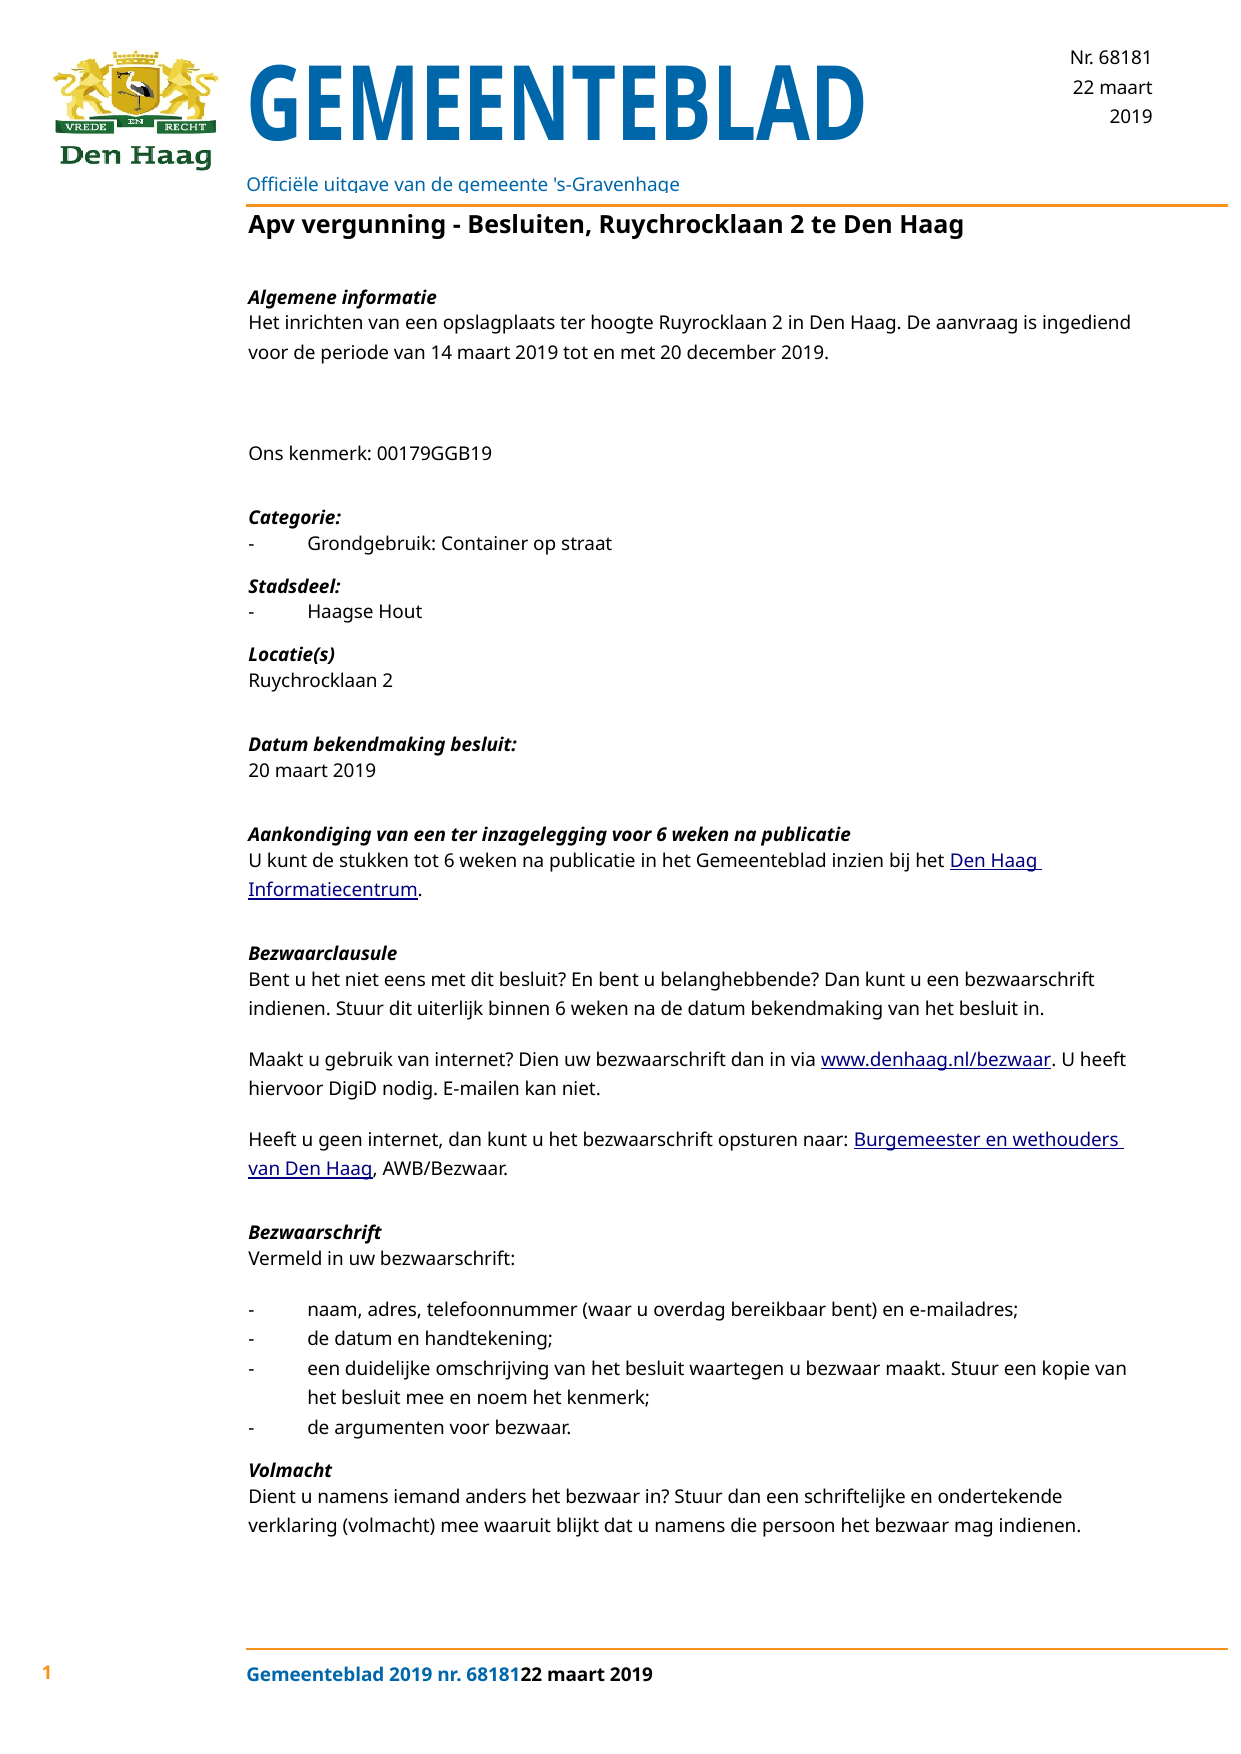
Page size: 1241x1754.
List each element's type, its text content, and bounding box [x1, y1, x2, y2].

text Het inrichten van een opslagplaats ter hoogte Ruyrocklaan 2 in Den Haag. De aanvraag is ingediend voor de periode van 14 maart 2019 tot en met 20 december 2019. [248, 309, 1152, 365]
text Aankondiging van een ter inzagelegging voor 6 weken na publicatie [248, 821, 1152, 847]
list Grondgebruik: Container op straat [248, 530, 1152, 555]
text Volmacht [248, 1457, 1152, 1483]
text Heeft u geen internet, dan kunt u het bezwaarschrift opsturen naar: Burgemeester en wethouders van Den Haag, AWB/Bezwaar. [248, 1126, 1152, 1181]
text Dient u namens iemand anders het bezwaar in? Stuur dan een schriftelijke en ondertekende verklaring (volmacht) mee waaruit blijkt dat u namens die persoon het bezwaar mag indienen. [248, 1483, 1152, 1538]
text Apv vergunning - Besluiten, Ruychrocklaan 2 te Den Haag [248, 207, 1152, 241]
text Locatie(s) [248, 642, 1152, 667]
text Categorie: [248, 504, 1152, 530]
text 20 maart 2019 [248, 757, 1152, 783]
text Algemene informatie [248, 284, 1152, 309]
list Haagse Hout [248, 598, 1152, 624]
text Bezwaarschrift [248, 1219, 1152, 1245]
text Maakt u gebruik van internet? Dien uw bezwaarschrift dan in via www.denhaag.nl/bezwaar. U heeft hiervoor DigiD nodig. E-mailen kan niet. [248, 1046, 1152, 1101]
list naam, adres, telefoonnummer (waar u overdag bereikbaar bent) en e-mailadres; [248, 1296, 1152, 1321]
text Stadsdeel: [248, 573, 1152, 598]
list de datum en handtekening; [248, 1325, 1152, 1351]
text Ons kenmerk: 00179GGB19 [248, 440, 1152, 466]
list de argumenten voor bezwaar. [248, 1414, 1152, 1440]
text Vermeld in uw bezwaarschrift: [248, 1245, 1152, 1271]
text Bezwaarclausule [248, 940, 1152, 966]
text Datum bekendmaking besluit: [248, 731, 1152, 757]
list een duidelijke omschrijving van het besluit waartegen u bezwaar maakt. Stuur een kopie van het besluit mee en noem het kenmerk; [248, 1355, 1152, 1410]
text Bent u het niet eens met dit besluit? En bent u belanghebbende? Dan kunt u een bezwaarschrift indienen. Stuur dit uiterlijk binnen 6 weken na de datum bekendmaking van het besluit in. [248, 966, 1152, 1021]
text Ruychrocklaan 2 [248, 667, 1152, 693]
text U kunt de stukken tot 6 weken na publicatie in het Gemeenteblad inzien bij het Den Haag Informatiecentrum. [248, 847, 1152, 902]
picture [41, 47, 231, 172]
